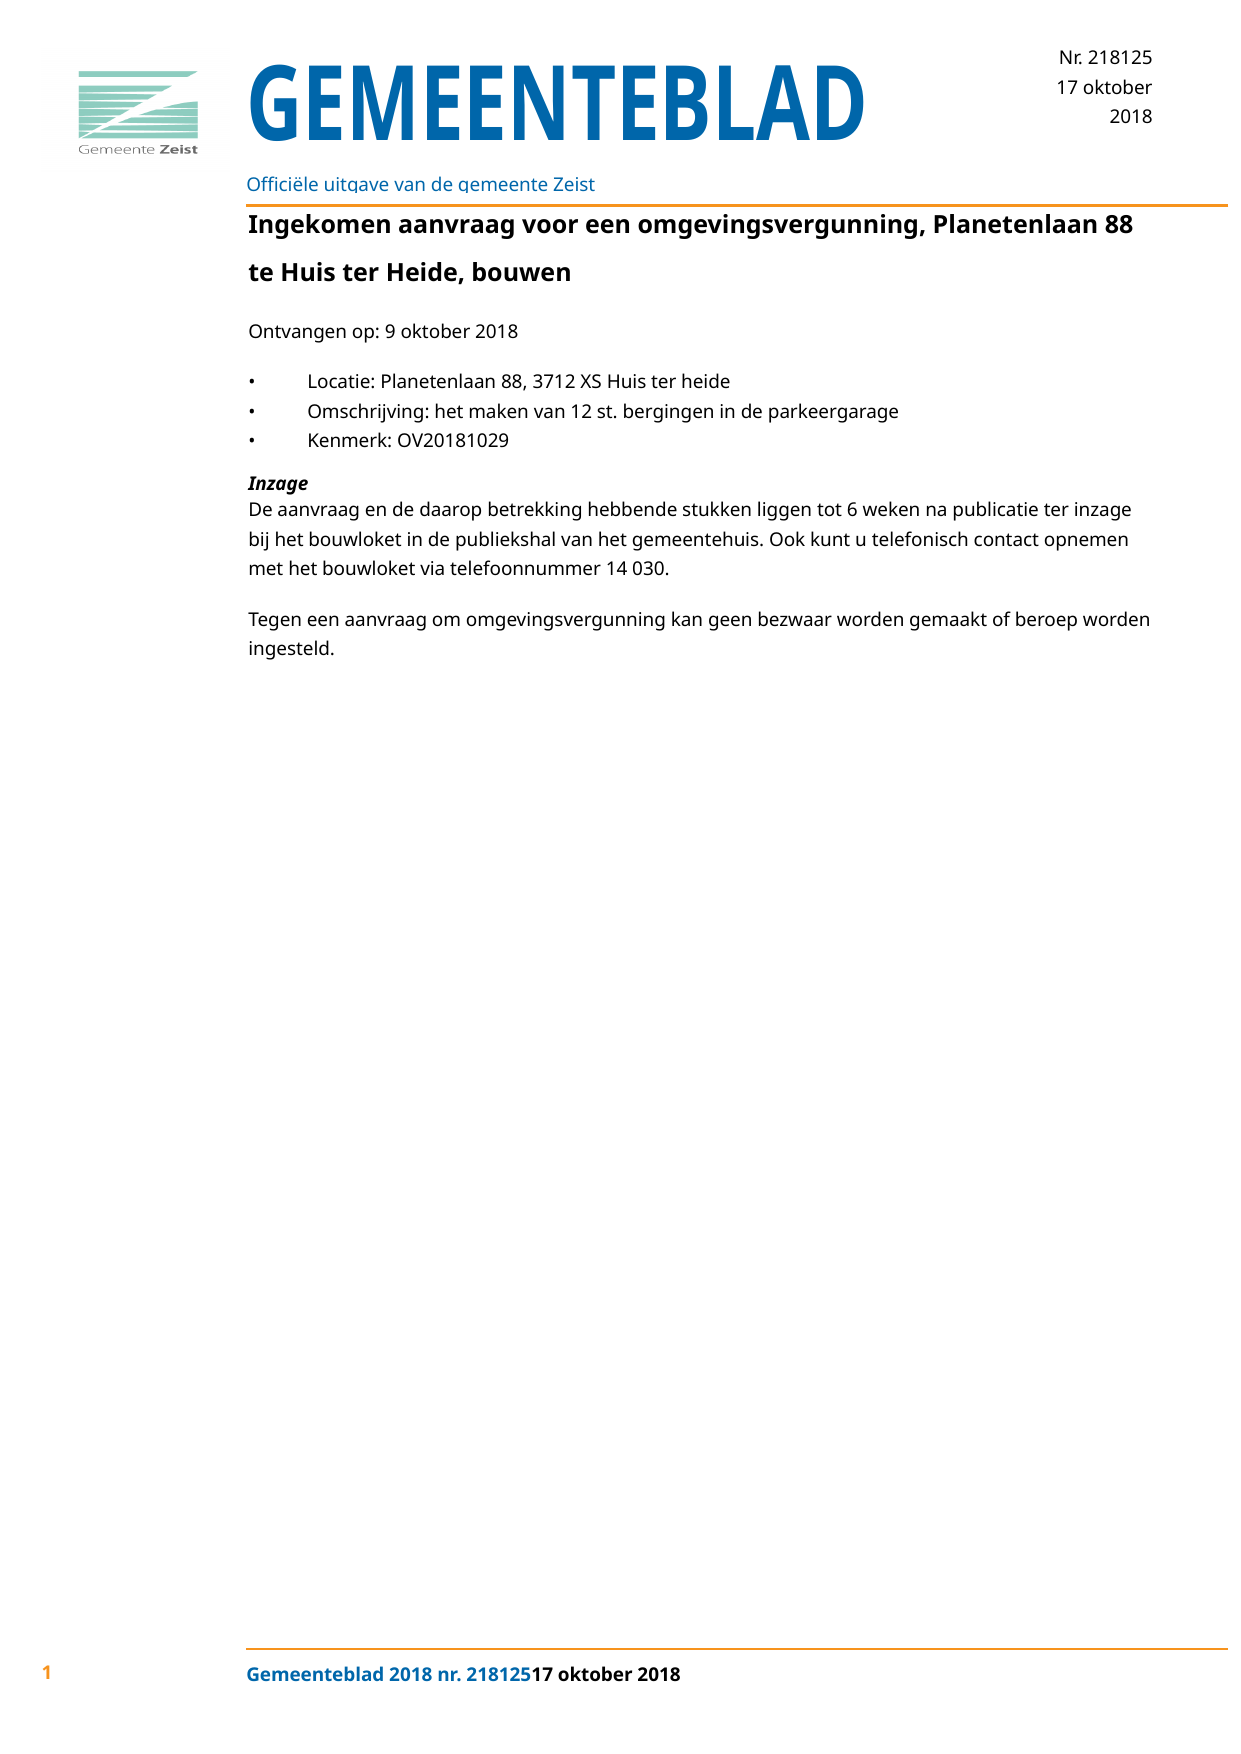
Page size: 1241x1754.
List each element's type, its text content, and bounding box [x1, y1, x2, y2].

text De aanvraag en de daarop betrekking hebbende stukken liggen tot 6 weken na publicatie ter inzage bij het bouwloket in de publiekshal van het gemeentehuis. Ook kunt u telefonisch contact opnemen met het bouwloket via telefoonnummer 14 030. [248, 496, 1152, 581]
text Ontvangen op: 9 oktober 2018 [248, 318, 1152, 344]
picture [41, 47, 231, 172]
list Locatie: Planetenlaan 88, 3712 XS Huis ter heide [248, 368, 1152, 394]
list Omschrijving: het maken van 12 st. bergingen in de parkeergarage [248, 398, 1152, 424]
text Ingekomen aanvraag voor een omgevingsvergunning, Planetenlaan 88 te Huis ter Heide, bouwen [248, 207, 1152, 288]
text Inzage [248, 471, 1152, 496]
text Tegen een aanvraag om omgevingsvergunning kan geen bezwaar worden gemaakt of beroep worden ingesteld. [248, 606, 1152, 661]
list Kenmerk: OV20181029 [248, 427, 1152, 453]
